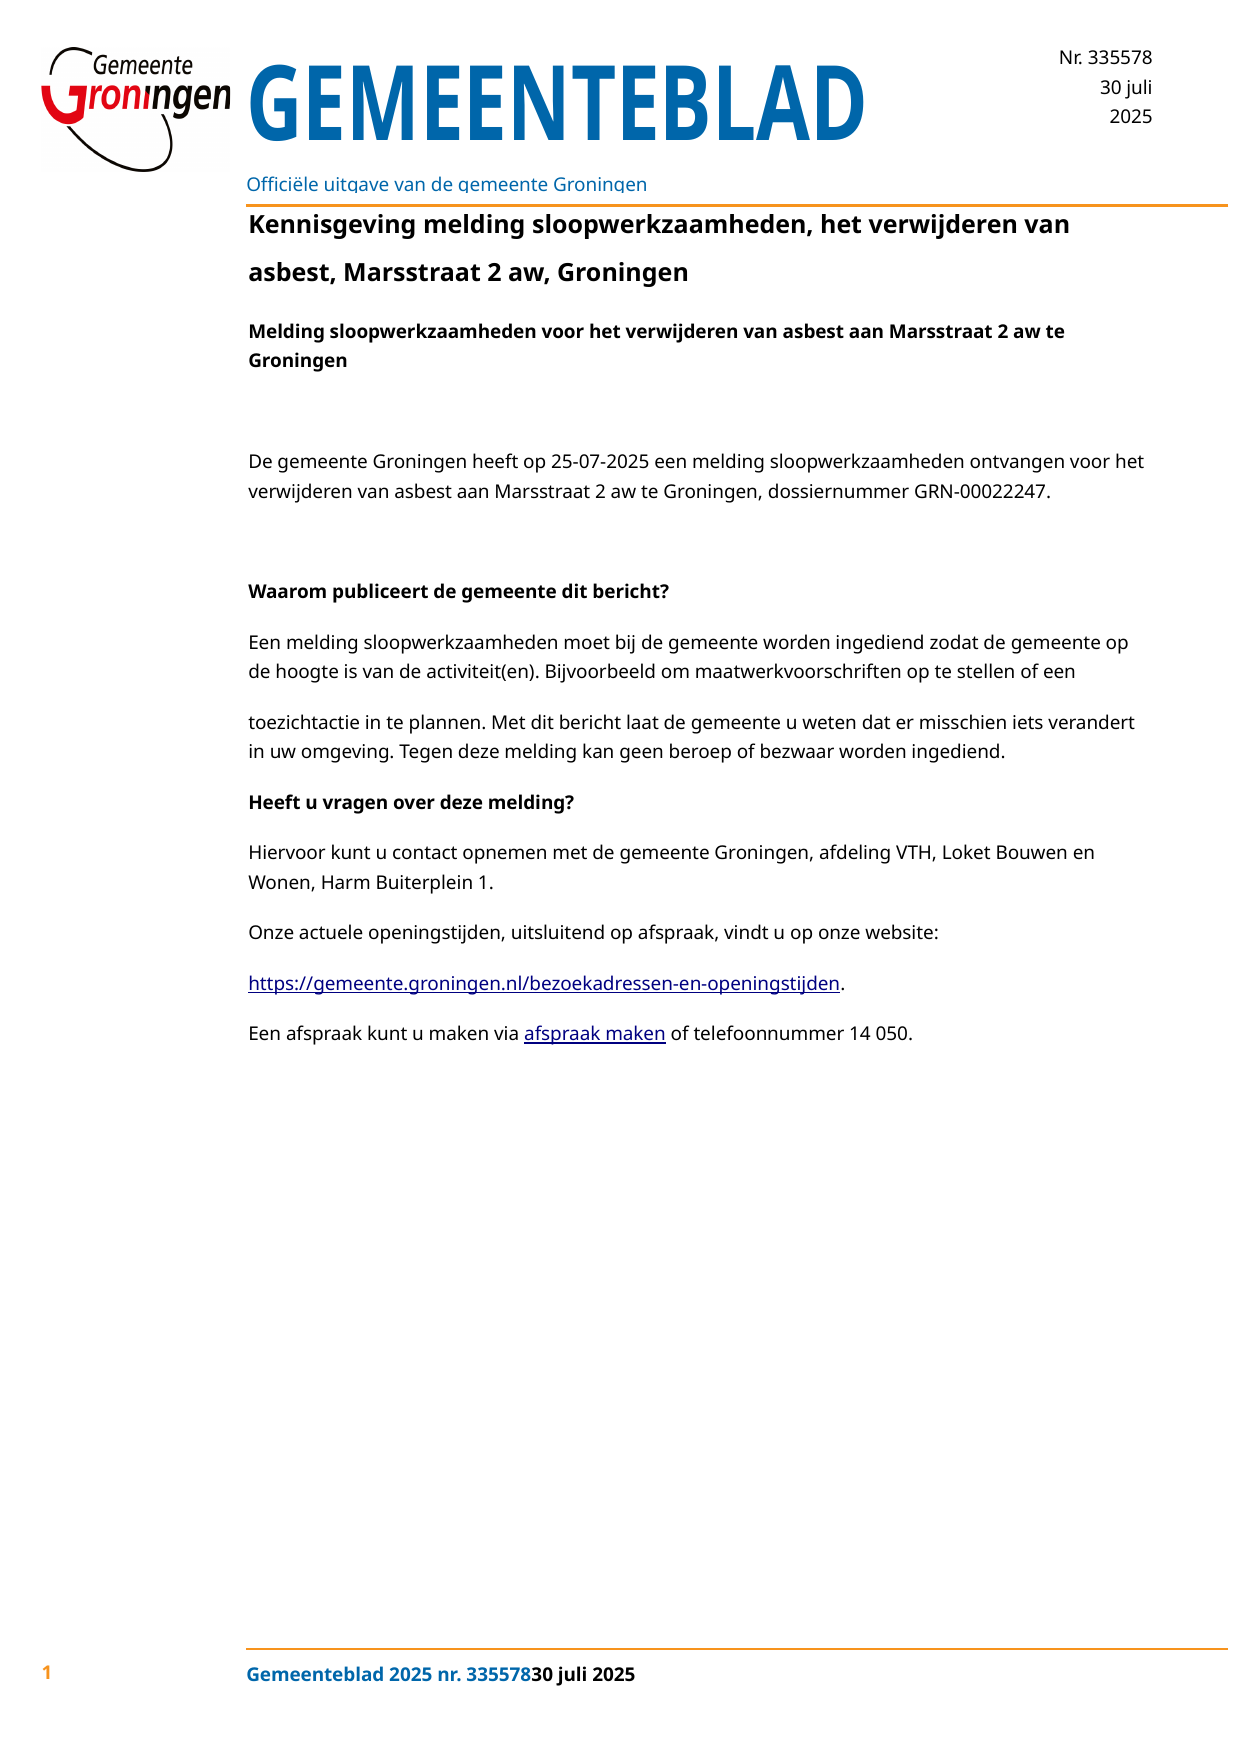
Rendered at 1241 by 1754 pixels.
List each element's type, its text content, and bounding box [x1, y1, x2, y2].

text toezichtactie in te plannen. Met dit bericht laat de gemeente u weten dat er misschien iets verandert in uw omgeving. Tegen deze melding kan geen beroep of bezwaar worden ingediend. [248, 709, 1152, 764]
text De gemeente Groningen heeft op 25-07-2025 een melding sloopwerkzaamheden ontvangen voor het verwijderen van asbest aan Marsstraat 2 aw te Groningen, dossiernummer GRN-00022247. [248, 448, 1152, 504]
text Waarom publiceert de gemeente dit bericht? [248, 579, 1152, 604]
text Hiervoor kunt u contact opnemen met de gemeente Groningen, afdeling VTH, Loket Bouwen en Wonen, Harm Buiterplein 1. [248, 839, 1152, 895]
text https://gemeente.groningen.nl/bezoekadressen-en-openingstijden. [248, 970, 1152, 996]
text Heeft u vragen over deze melding? [248, 789, 1152, 815]
text Kennisgeving melding sloopwerkzaamheden, het verwijderen van asbest, Marsstraat 2 aw, Groningen [248, 207, 1152, 288]
text Melding sloopwerkzaamheden voor het verwijderen van asbest aan Marsstraat 2 aw te Groningen [248, 318, 1152, 373]
text Een afspraak kunt u maken via afspraak maken of telefoonnummer 14 050. [248, 1020, 1152, 1046]
picture [41, 47, 231, 172]
text Onze actuele openingstijden, uitsluitend op afspraak, vindt u op onze website: [248, 919, 1152, 945]
text Een melding sloopwerkzaamheden moet bij de gemeente worden ingediend zodat de gemeente op de hoogte is van de activiteit(en). Bijvoorbeeld om maatwerkvoorschriften op te stellen of een [248, 629, 1152, 684]
